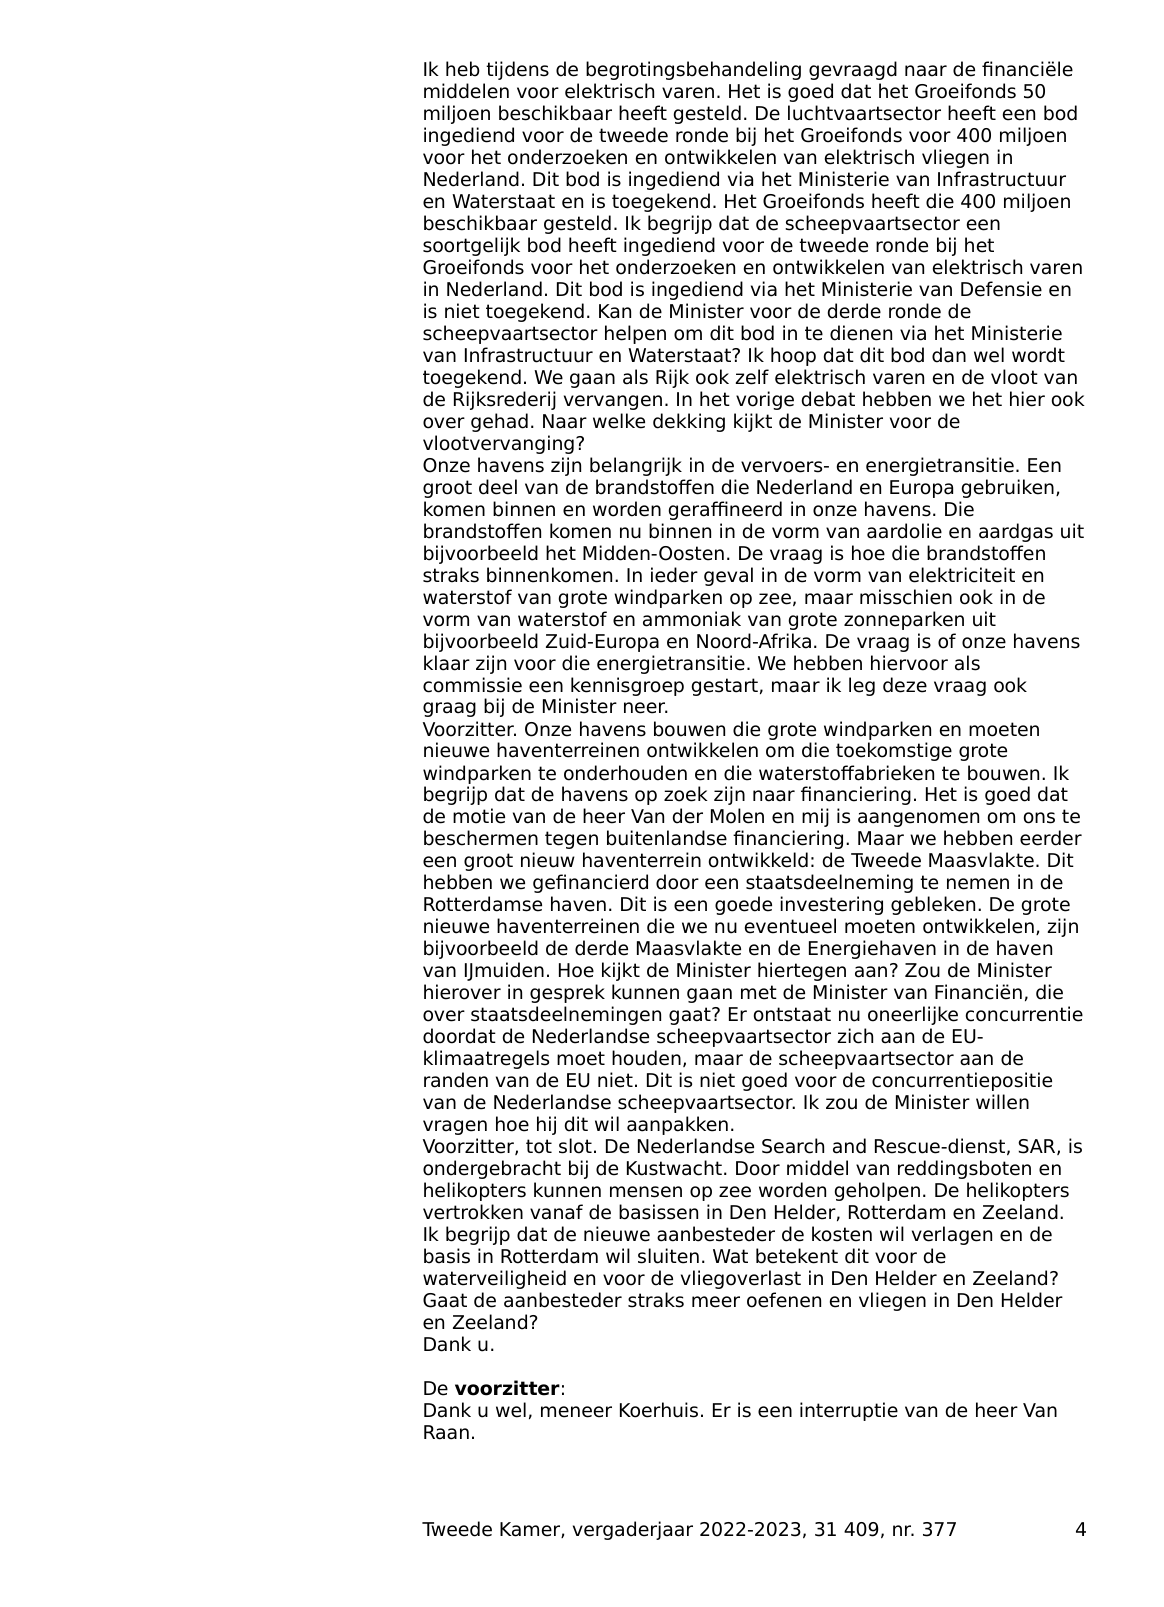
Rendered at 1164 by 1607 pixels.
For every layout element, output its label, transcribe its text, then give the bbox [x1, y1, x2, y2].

text Ik heb tijdens de begrotingsbehandeling gevraagd naar de financiële middelen voor elektrisch varen. Het is goed dat het Groeifonds 50 miljoen beschikbaar heeft gesteld. De luchtvaartsector heeft een bod ingediend voor de tweede ronde bij het Groeifonds voor 400 miljoen voor het onderzoeken en ontwikkelen van elektrisch vliegen in Nederland. Dit bod is ingediend via het Ministerie van Infrastructuur en Waterstaat en is toegekend. Het Groeifonds heeft die 400 miljoen beschikbaar gesteld. Ik begrijp dat de scheepvaartsector een soortgelijk bod heeft ingediend voor de tweede ronde bij het Groeifonds voor het onderzoeken en ontwikkelen van elektrisch varen in Nederland. Dit bod is ingediend via het Ministerie van Defensie en is niet toegekend. Kan de Minister voor de derde ronde de scheepvaartsector helpen om dit bod in te dienen via het Ministerie van Infrastructuur en Waterstaat? Ik hoop dat dit bod dan wel wordt toegekend. We gaan als Rijk ook zelf elektrisch varen en de vloot van de Rijksrederij vervangen. In het vorige debat hebben we het hier ook over gehad. Naar welke dekking kijkt de Minister voor de vlootvervanging? [422, 59, 1087, 455]
text Voorzitter, tot slot. De Nederlandse Search and Rescue-dienst, SAR, is ondergebracht bij de Kustwacht. Door middel van reddingsboten en helikopters kunnen mensen op zee worden geholpen. De helikopters vertrokken vanaf de basissen in Den Helder, Rotterdam en Zeeland. Ik begrijp dat de nieuwe aanbesteder de kosten wil verlagen en de basis in Rotterdam wil sluiten. Wat betekent dit voor de waterveiligheid en voor de vliegoverlast in Den Helder en Zeeland? Gaat de aanbesteder straks meer oefenen en vliegen in Den Helder en Zeeland? [422, 1136, 1087, 1334]
text Voorzitter. Onze havens bouwen die grote windparken en moeten nieuwe haventerreinen ontwikkelen om die toekomstige grote windparken te onderhouden en die waterstoffabrieken te bouwen. Ik begrijp dat de havens op zoek zijn naar financiering. Het is goed dat de motie van de heer Van der Molen en mij is aangenomen om ons te beschermen tegen buitenlandse financiering. Maar we hebben eerder een groot nieuw haventerrein ontwikkeld: de Tweede Maasvlakte. Dit hebben we gefinancierd door een staatsdeelneming te nemen in de Rotterdamse haven. Dit is een goede investering gebleken. De grote nieuwe haventerreinen die we nu eventueel moeten ontwikkelen, zijn bijvoorbeeld de derde Maasvlakte en de Energiehaven in de haven van IJmuiden. Hoe kijkt de Minister hiertegen aan? Zou de Minister hierover in gesprek kunnen gaan met de Minister van Financiën, die over staatsdeelnemingen gaat? Er ontstaat nu oneerlijke concurrentie doordat de Nederlandse scheepvaartsector zich aan de EU-klimaatregels moet houden, maar de scheepvaartsector aan de randen van de EU niet. Dit is niet goed voor de concurrentiepositie van de Nederlandse scheepvaartsector. Ik zou de Minister willen vragen hoe hij dit wil aanpakken. [422, 718, 1087, 1136]
text Dank u. [422, 1334, 1087, 1356]
text Dank u wel, meneer Koerhuis. Er is een interruptie van de heer Van Raan. [422, 1400, 1087, 1444]
text De voorzitter: [422, 1378, 1087, 1400]
text Onze havens zijn belangrijk in de vervoers- en energietransitie. Een groot deel van de brandstoffen die Nederland en Europa gebruiken, komen binnen en worden geraffineerd in onze havens. Die brandstoffen komen nu binnen in de vorm van aardolie en aardgas uit bijvoorbeeld het Midden-Oosten. De vraag is hoe die brandstoffen straks binnenkomen. In ieder geval in de vorm van elektriciteit en waterstof van grote windparken op zee, maar misschien ook in de vorm van waterstof en ammoniak van grote zonneparken uit bijvoorbeeld Zuid-Europa en Noord-Afrika. De vraag is of onze havens klaar zijn voor die energietransitie. We hebben hiervoor als commissie een kennisgroep gestart, maar ik leg deze vraag ook graag bij de Minister neer. [422, 455, 1087, 718]
